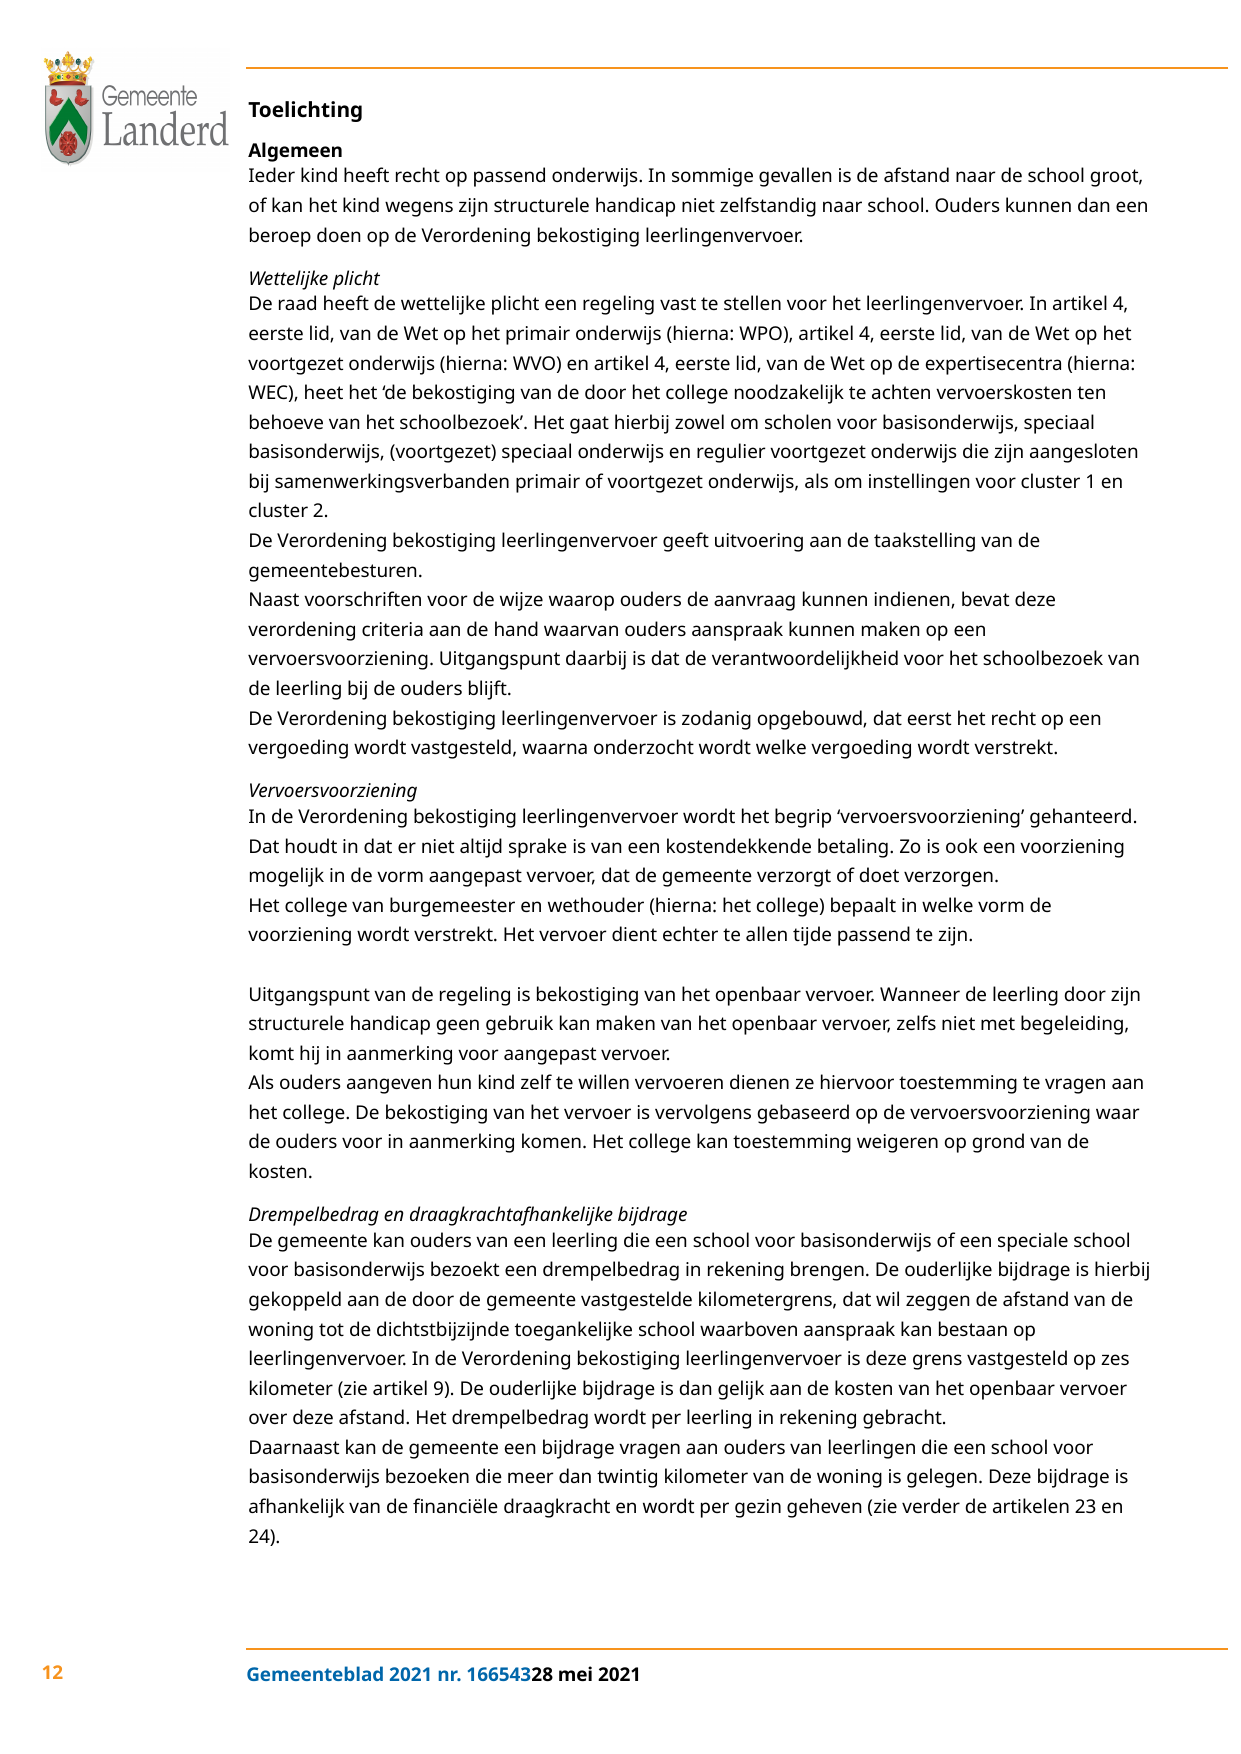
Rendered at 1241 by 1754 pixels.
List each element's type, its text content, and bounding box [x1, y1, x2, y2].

text Wettelijke plicht [248, 265, 1152, 291]
text Algemeen [248, 137, 1152, 163]
text Als ouders aangeven hun kind zelf te willen vervoeren dienen ze hiervoor toestemming te vragen aan het college. De bekostiging van het vervoer is vervolgens gebaseerd op de vervoersvoorziening waar de ouders voor in aanmerking komen. Het college kan toestemming weigeren op grond van de kosten. [248, 1069, 1152, 1184]
text Drempelbedrag en draagkrachtafhankelijke bijdrage [248, 1201, 1152, 1227]
text Daarnaast kan de gemeente een bijdrage vragen aan ouders van leerlingen die een school voor basisonderwijs bezoeken die meer dan twintig kilometer van de woning is gelegen. Deze bijdrage is afhankelijk van de financiële draagkracht en wordt per gezin geheven (zie verder de artikelen 23 en 24). [248, 1434, 1152, 1549]
text Het college van burgemeester en wethouder (hierna: het college) bepaalt in welke vorm de voorziening wordt verstrekt. Het vervoer dient echter te allen tijde passend te zijn. [248, 892, 1152, 947]
text In de Verordening bekostiging leerlingenvervoer wordt het begrip ‘vervoersvoorziening’ gehanteerd. Dat houdt in dat er niet altijd sprake is van een kostendekkende betaling. Zo is ook een voorziening mogelijk in de vorm aangepast vervoer, dat de gemeente verzorgt of doet verzorgen. [248, 803, 1152, 888]
text Naast voorschriften voor de wijze waarop ouders de aanvraag kunnen indienen, bevat deze verordening criteria aan de hand waarvan ouders aanspraak kunnen maken op een vervoersvoorziening. Uitgangspunt daarbij is dat de verantwoordelijkheid voor het schoolbezoek van de leerling bij de ouders blijft. [248, 586, 1152, 701]
text Toelichting [248, 95, 1152, 123]
text Ieder kind heeft recht op passend onderwijs. In sommige gevallen is de afstand naar de school groot, of kan het kind wegens zijn structurele handicap niet zelfstandig naar school. Ouders kunnen dan een beroep doen op de Verordening bekostiging leerlingenvervoer. [248, 163, 1152, 247]
text De Verordening bekostiging leerlingenvervoer geeft uitvoering aan de taakstelling van de gemeentebesturen. [248, 527, 1152, 583]
text Uitgangspunt van de regeling is bekostiging van het openbaar vervoer. Wanneer de leerling door zijn structurele handicap geen gebruik kan maken van het openbaar vervoer, zelfs niet met begeleiding, komt hij in aanmerking voor aangepast vervoer. [248, 981, 1152, 1066]
text De raad heeft de wettelijke plicht een regeling vast te stellen voor het leerlingenvervoer. In artikel 4, eerste lid, van de Wet op het primair onderwijs (hierna: WPO), artikel 4, eerste lid, van de Wet op het voortgezet onderwijs (hierna: WVO) en artikel 4, eerste lid, van de Wet op de expertisecentra (hierna: WEC), heet het ‘de bekostiging van de door het college noodzakelijk te achten vervoerskosten ten behoeve van het schoolbezoek’. Het gaat hierbij zowel om scholen voor basisonderwijs, speciaal basisonderwijs, (voortgezet) speciaal onderwijs en regulier voortgezet onderwijs die zijn aangesloten bij samenwerkingsverbanden primair of voortgezet onderwijs, als om instellingen voor cluster 1 en cluster 2. [248, 291, 1152, 523]
text De gemeente kan ouders van een leerling die een school voor basisonderwijs of een speciale school voor basisonderwijs bezoekt een drempelbedrag in rekening brengen. De ouderlijke bijdrage is hierbij gekoppeld aan de door de gemeente vastgestelde kilometergrens, dat wil zeggen de afstand van de woning tot de dichtstbijzijnde toegankelijke school waarboven aanspraak kan bestaan op leerlingenvervoer. In de Verordening bekostiging leerlingenvervoer is deze grens vastgesteld op zes kilometer (zie artikel 9). De ouderlijke bijdrage is dan gelijk aan de kosten van het openbaar vervoer over deze afstand. Het drempelbedrag wordt per leerling in rekening gebracht. [248, 1227, 1152, 1430]
text Vervoersvoorziening [248, 777, 1152, 803]
text De Verordening bekostiging leerlingenvervoer is zodanig opgebouwd, dat eerst het recht op een vergoeding wordt vastgesteld, waarna onderzocht wordt welke vergoeding wordt verstrekt. [248, 705, 1152, 760]
picture [41, 47, 231, 172]
